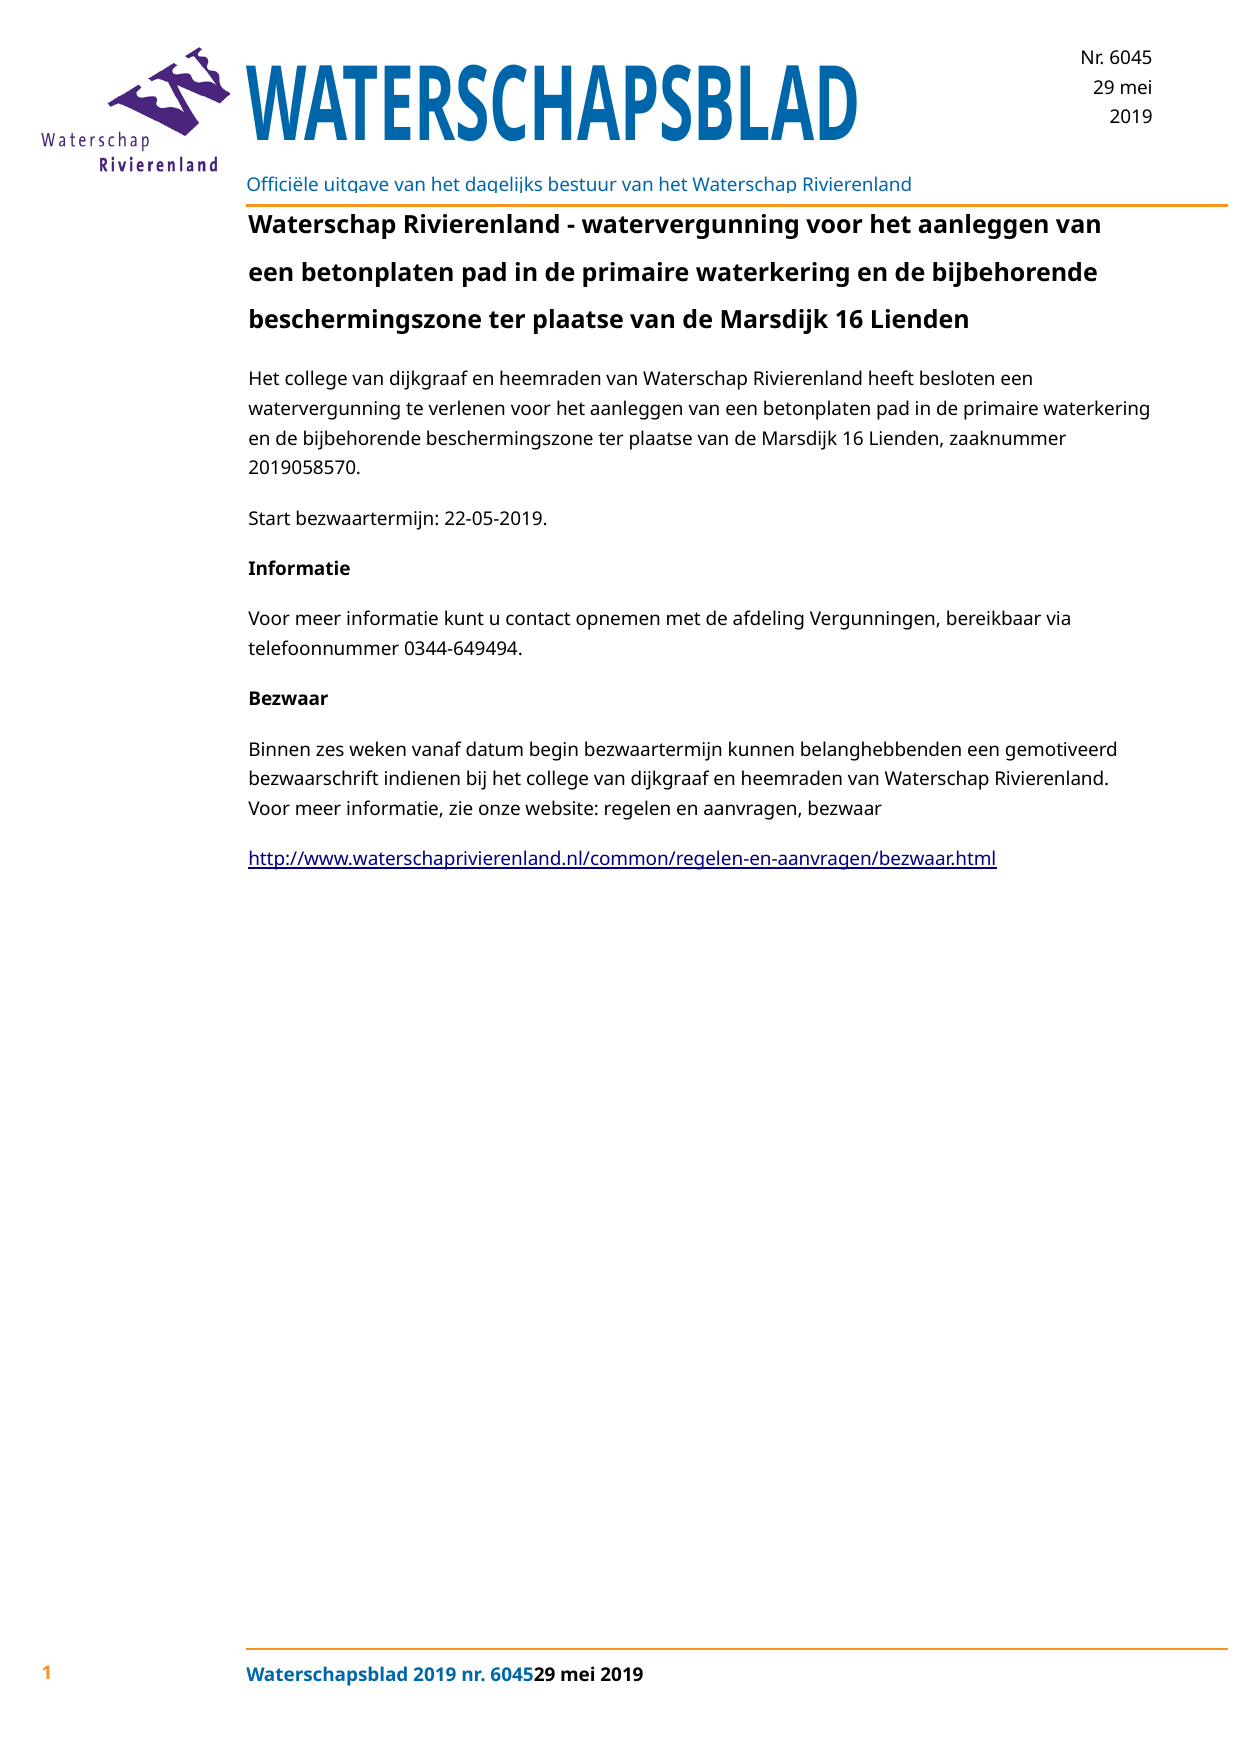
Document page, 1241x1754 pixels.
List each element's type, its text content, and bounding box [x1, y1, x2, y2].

text Waterschap Rivierenland - watervergunning voor het aanleggen van een betonplaten pad in de primaire waterkering en de bijbehorende beschermingszone ter plaatse van de Marsdijk 16 Lienden [248, 207, 1152, 336]
text http://www.waterschaprivierenland.nl/common/regelen-en-aanvragen/bezwaar.html [248, 846, 1152, 871]
text Binnen zes weken vanaf datum begin bezwaartermijn kunnen belanghebbenden een gemotiveerd bezwaarschrift indienen bij het college van dijkgraaf en heemraden van Waterschap Rivierenland. Voor meer informatie, zie onze website: regelen en aanvragen, bezwaar [248, 736, 1152, 821]
text Het college van dijkgraaf en heemraden van Waterschap Rivierenland heeft besloten een watervergunning te verlenen voor het aanleggen van een betonplaten pad in de primaire waterkering en de bijbehorende beschermingszone ter plaatse van de Marsdijk 16 Lienden, zaaknummer 2019058570. [248, 366, 1152, 480]
text Informatie [248, 555, 1152, 581]
text Voor meer informatie kunt u contact opnemen met de afdeling Vergunningen, bereikbaar via telefoonnummer 0344-649494. [248, 606, 1152, 661]
text Start bezwaartermijn: 22-05-2019. [248, 505, 1152, 530]
picture [41, 47, 231, 172]
text Bezwaar [248, 686, 1152, 711]
